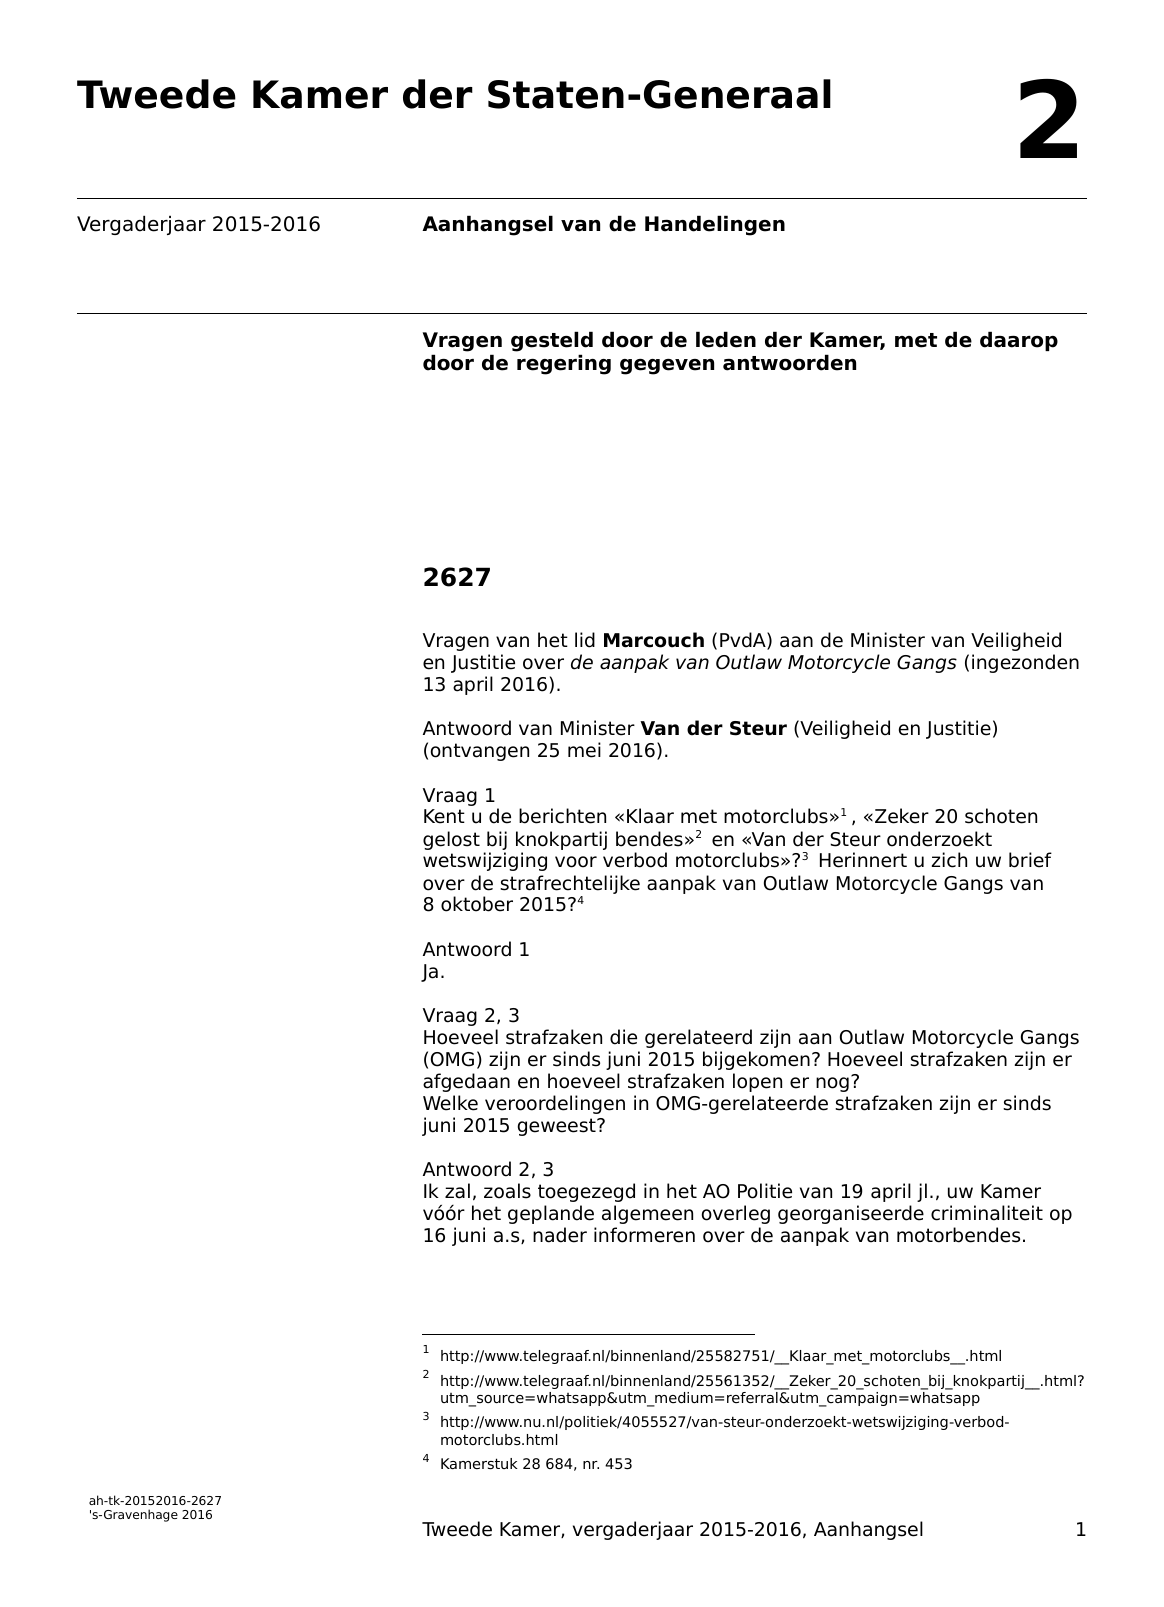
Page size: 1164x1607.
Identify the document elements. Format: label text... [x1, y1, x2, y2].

table_cell Aanhangsel van de Handelingen [422, 199, 1087, 313]
text Antwoord 2, 3 [422, 1159, 1087, 1181]
text http://www.nu.nl/politiek/4055527/van-steur-onderzoekt-wetswijziging-verbod-motorclubs.html [422, 1410, 1087, 1449]
text Kamerstuk 28 684, nr. 453 [422, 1452, 1087, 1474]
text 2627 [422, 563, 1087, 592]
text Kent u de berichten «Klaar met motorclubs», «Zeker 20 schoten gelost bij knokpartij bendes» en «Van der Steur onderzoekt wetswijziging voor verbod motorclubs»? Herinnert u zich uw brief over de strafrechtelijke aanpak van Outlaw Motorcycle Gangs van 8 oktober 2015? [422, 806, 1087, 916]
text Ik zal, zoals toegezegd in het AO Politie van 19 april jl., uw Kamer vóór het geplande algemeen overleg georganiseerde criminaliteit op 16 juni a.s, nader informeren over de aanpak van motorbendes. [422, 1181, 1087, 1247]
table_header 2 [886, 59, 1087, 198]
text Vragen van het lid Marcouch (PvdA) aan de Minister van Veiligheid en Justitie over de aanpak van Outlaw Motorcycle Gangs (ingezonden 13 april 2016). [422, 630, 1087, 696]
text Vraag 1 [422, 784, 1087, 806]
table_cell Vragen gesteld door de leden der Kamer, met de daarop door de regering gegeven antwoorden [422, 314, 1087, 375]
table_header Tweede Kamer der Staten-Generaal [77, 59, 886, 198]
text Hoeveel strafzaken die gerelateerd zijn aan Outlaw Motorcycle Gangs (OMG) zijn er sinds juni 2015 bijgekomen? Hoeveel strafzaken zijn er afgedaan en hoeveel strafzaken lopen er nog? [422, 1027, 1087, 1093]
table_cell Vergaderjaar 2015-2016 [77, 199, 422, 313]
table_cell [77, 314, 422, 375]
text http://www.telegraaf.nl/binnenland/25582751/__Klaar_met_motorclubs__.html [422, 1343, 1087, 1366]
text Ja. [422, 961, 1087, 982]
text Antwoord 1 [422, 938, 1087, 961]
text ah-tk-20152016-2627 [88, 1494, 323, 1508]
text Vraag 2, 3 [422, 1005, 1087, 1027]
text 's-Gravenhage 2016 [88, 1508, 323, 1522]
text Antwoord van Minister Van der Steur (Veiligheid en Justitie) (ontvangen 25 mei 2016). [422, 718, 1087, 762]
text http://www.telegraaf.nl/binnenland/25561352/__Zeker_20_schoten_bij_knokpartij__.html?utm_source=whatsapp&utm_medium=referral&utm_campaign=whatsapp [422, 1368, 1087, 1407]
text Welke veroordelingen in OMG-gerelateerde strafzaken zijn er sinds juni 2015 geweest? [422, 1093, 1087, 1137]
